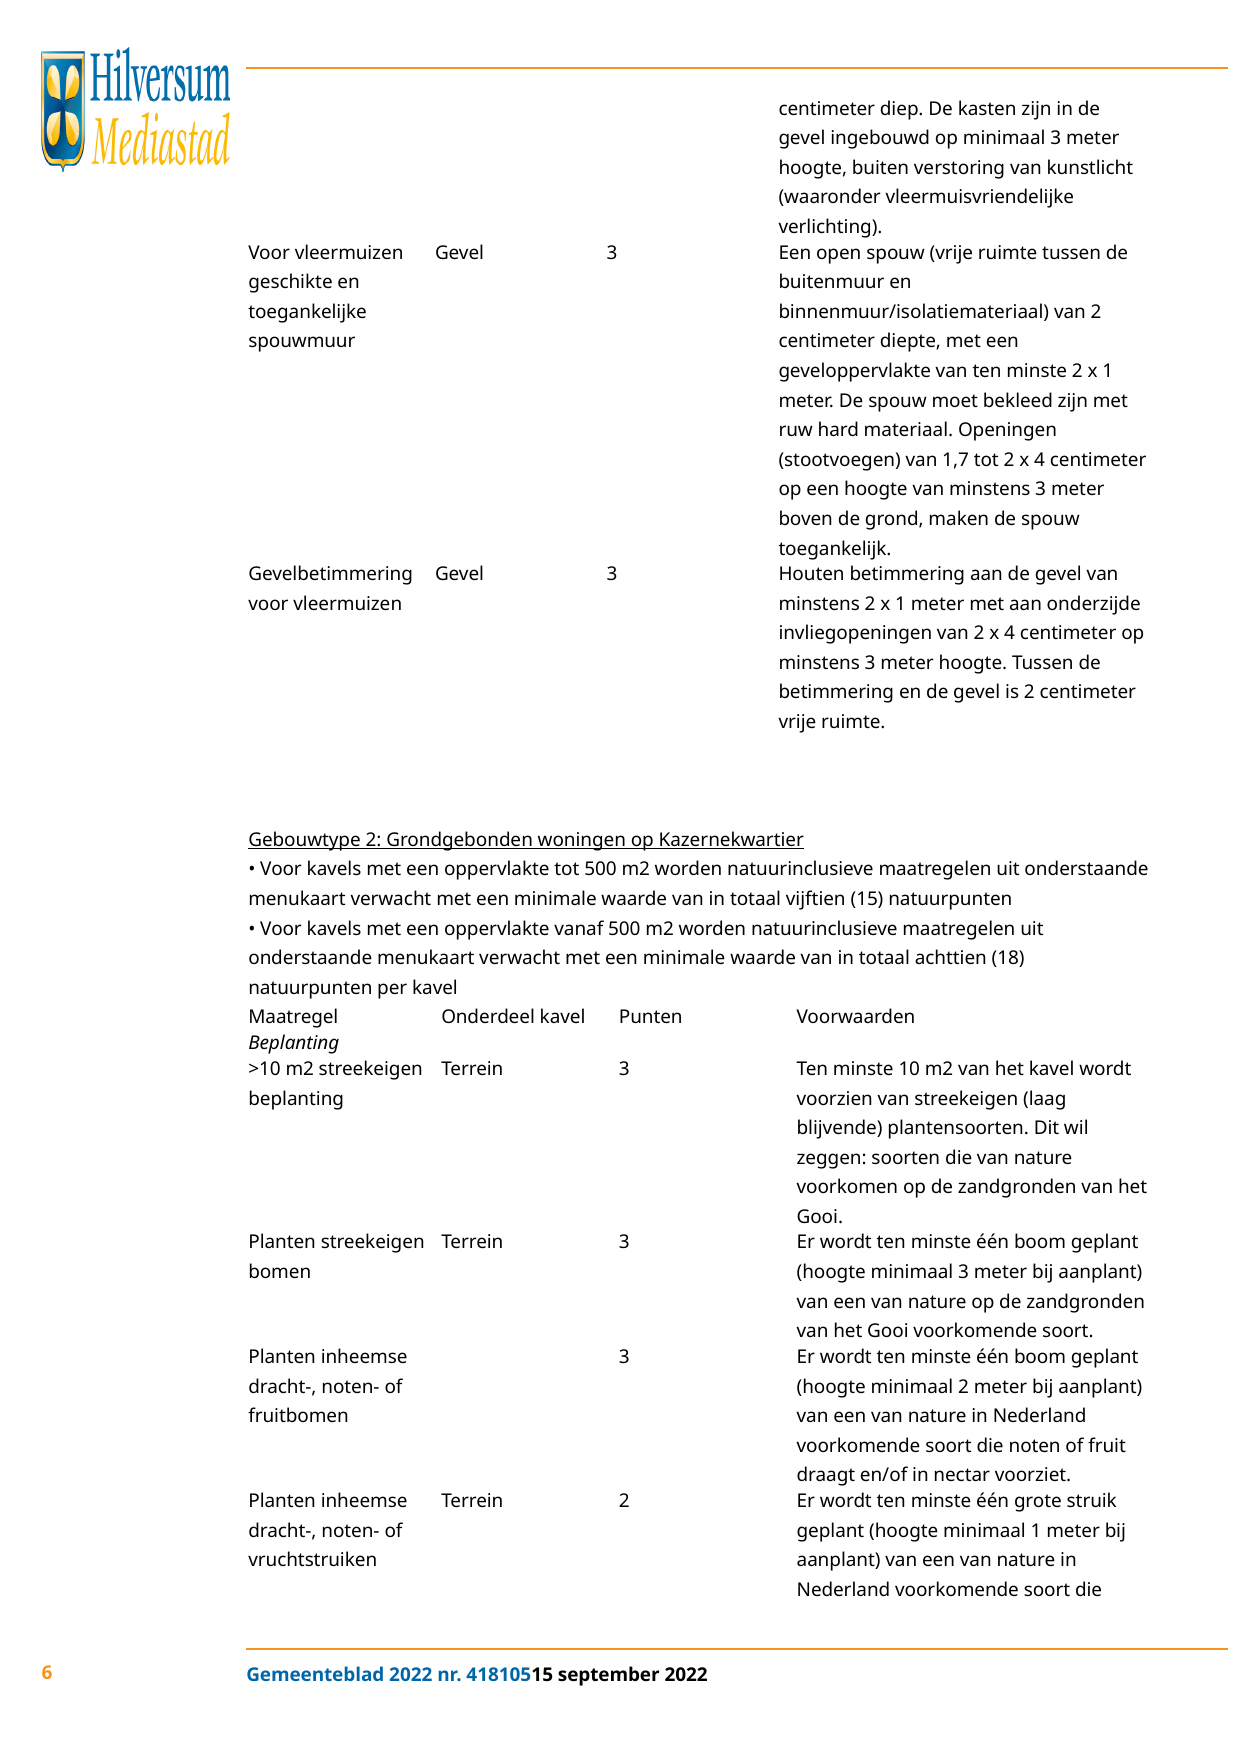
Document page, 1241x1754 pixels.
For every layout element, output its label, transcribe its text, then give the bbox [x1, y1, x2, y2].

table_cell 3 [619, 1055, 796, 1229]
picture [41, 47, 231, 172]
table_header Voorwaarden [796, 1004, 1152, 1029]
table_cell >10 m2 streekeigen beplanting [248, 1055, 441, 1229]
table_cell Terrein [441, 1229, 619, 1343]
table_cell centimeter diep. De kasten zijn in de gevel ingebouwd op minimaal 3 meter hoogte, buiten verstoring van kunstlicht (waaronder vleermuisvriendelijke verlichting). [778, 95, 1152, 239]
table_cell 3 [619, 1229, 796, 1343]
table_cell 3 [606, 239, 778, 560]
table_cell 3 [619, 1343, 796, 1487]
table_cell Voor vleermuizen geschikte en toegankelijke spouwmuur [248, 239, 435, 560]
table_cell Er wordt ten minste één boom geplant (hoogte minimaal 3 meter bij aanplant) van een van nature op de zandgronden van het Gooi voorkomende soort. [796, 1229, 1152, 1343]
table_cell Terrein [441, 1487, 619, 1602]
table_cell Planten inheemse dracht-, noten- of fruitbomen [248, 1343, 441, 1487]
table_cell Gevel [435, 560, 606, 734]
table_header Maatregel [248, 1004, 441, 1029]
table_cell Planten streekeigen bomen [248, 1229, 441, 1343]
table_cell Terrein [441, 1055, 619, 1229]
table_cell Een open spouw (vrije ruimte tussen de buitenmuur en binnenmuur/isolatiemateriaal) van 2 centimeter diepte, met een geveloppervlakte van ten minste 2 x 1 meter. De spouw moet bekleed zijn met ruw hard materiaal. Openingen (stootvoegen) van 1,7 tot 2 x 4 centimeter op een hoogte van minstens 3 meter boven de grond, maken de spouw toegankelijk. [778, 239, 1152, 560]
table_cell [619, 1029, 796, 1055]
table_cell [435, 95, 606, 239]
table_cell Houten betimmering aan de gevel van minstens 2 x 1 meter met aan onderzijde invliegopeningen van 2 x 4 centimeter op minstens 3 meter hoogte. Tussen de betimmering en de gevel is 2 centimeter vrije ruimte. [778, 560, 1152, 734]
table_cell Gevelbetimmering voor vleermuizen [248, 560, 435, 734]
table_cell [441, 1029, 619, 1055]
table_cell Er wordt ten minste één boom geplant (hoogte minimaal 2 meter bij aanplant) van een van nature in Nederland voorkomende soort die noten of fruit draagt en/of in nectar voorziet. [796, 1343, 1152, 1487]
table_cell Gevel [435, 239, 606, 560]
text • Voor kavels met een oppervlakte tot 500 m2 worden natuurinclusieve maatregelen uit onderstaande menukaart verwacht met een minimale waarde van in totaal vijftien (15) natuurpunten [248, 856, 1152, 911]
text Gebouwtype 2: Grondgebonden woningen op Kazernekwartier [248, 826, 1152, 852]
table_cell Er wordt ten minste één grote struik geplant (hoogte minimaal 1 meter bij aanplant) van een van nature in Nederland voorkomende soort die [796, 1487, 1152, 1602]
table_header Punten [619, 1004, 796, 1029]
table_cell [441, 1343, 619, 1487]
table_cell [796, 1029, 1152, 1055]
table_cell Ten minste 10 m2 van het kavel wordt voorzien van streekeigen (laag blijvende) plantensoorten. Dit wil zeggen: soorten die van nature voorkomen op de zandgronden van het Gooi. [796, 1055, 1152, 1229]
text • Voor kavels met een oppervlakte vanaf 500 m2 worden natuurinclusieve maatregelen uit onderstaande menukaart verwacht met een minimale waarde van in totaal achttien (18) natuurpunten per kavel [248, 915, 1152, 1000]
table_cell 3 [606, 560, 778, 734]
table_cell [248, 95, 435, 239]
table_cell [606, 95, 778, 239]
table_cell Beplanting [248, 1029, 441, 1055]
table_header Onderdeel kavel [441, 1004, 619, 1029]
table_cell Planten inheemse dracht-, noten- of vruchtstruiken [248, 1487, 441, 1602]
table_cell 2 [619, 1487, 796, 1602]
